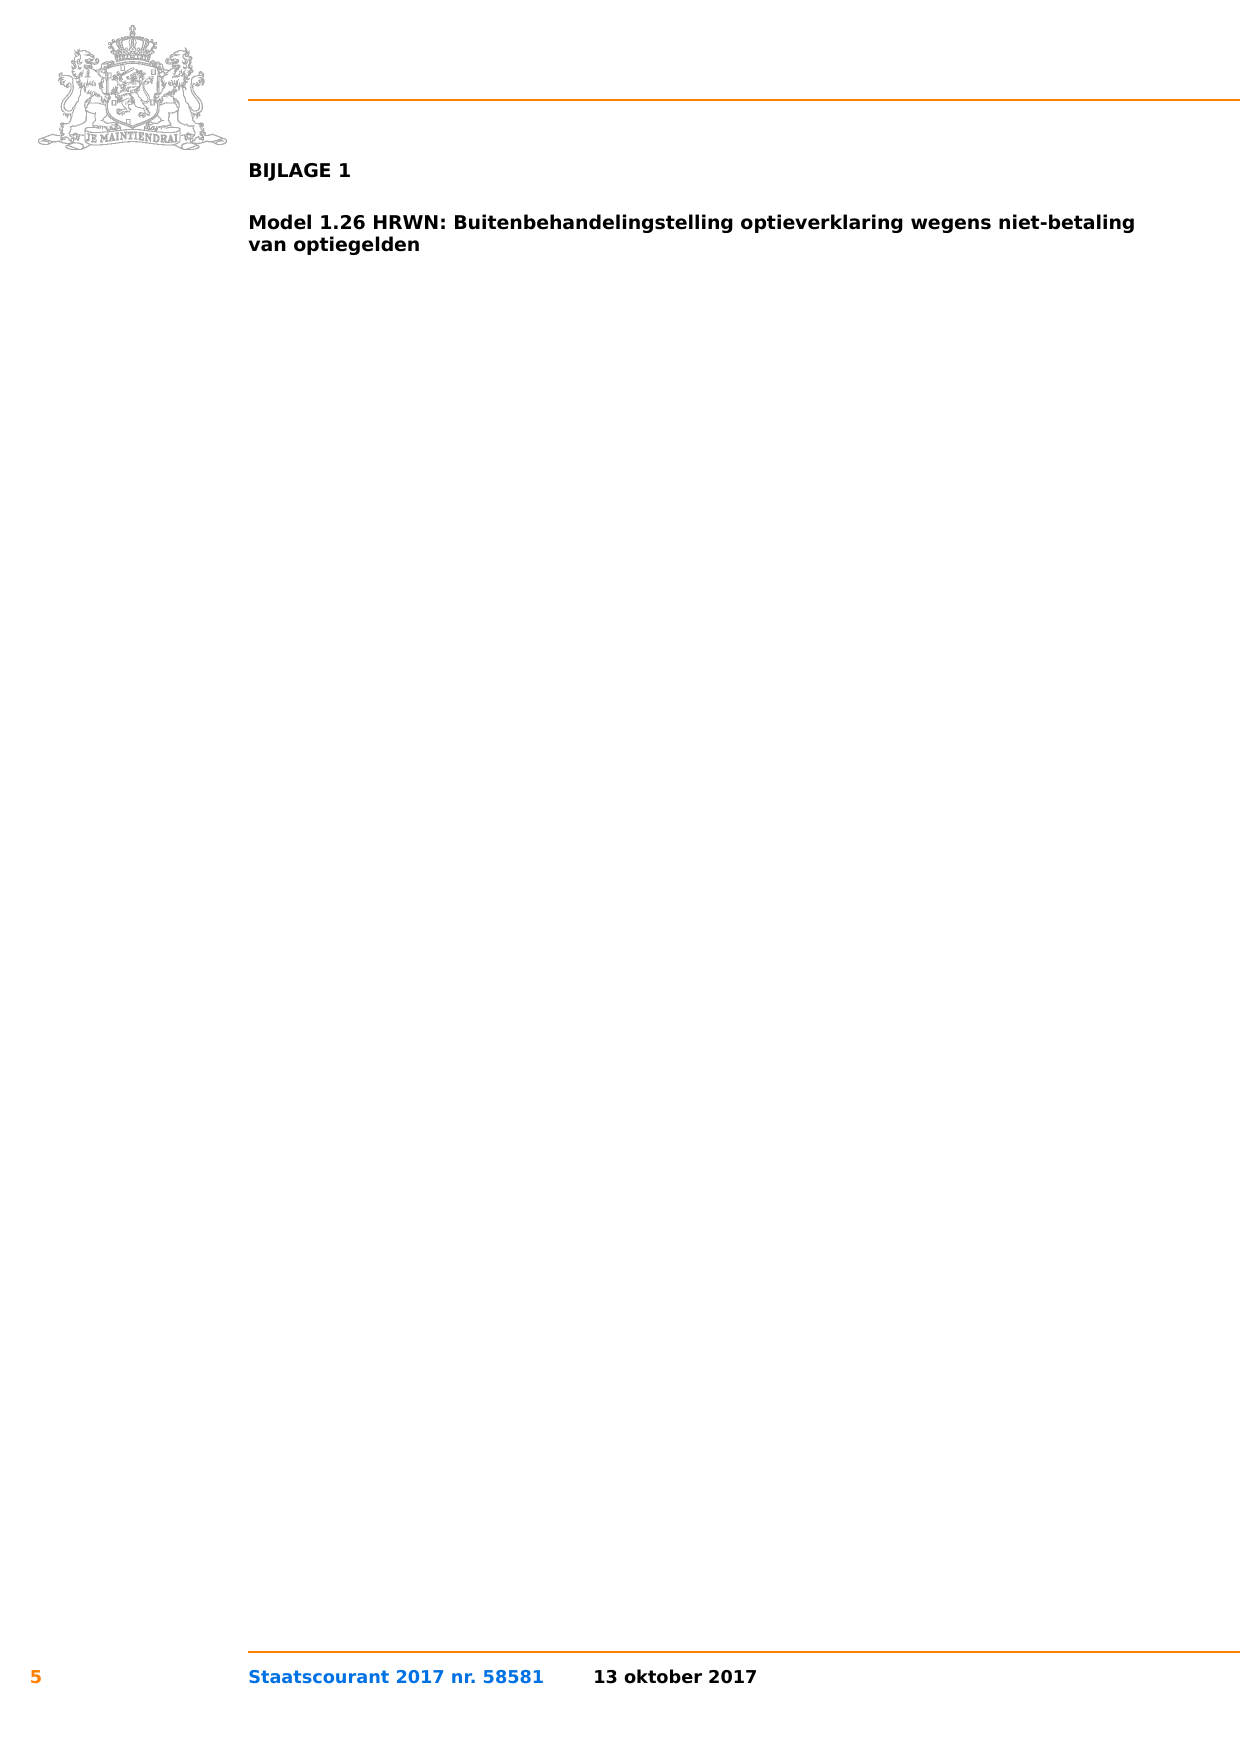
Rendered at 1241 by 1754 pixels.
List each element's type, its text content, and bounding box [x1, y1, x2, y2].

subtitle Model 1.26 HRWN: Buitenbehandelingstelling optieverklaring wegens niet-betaling van optiegelden [248, 212, 1163, 256]
picture [38, 25, 227, 150]
subtitle BIJLAGE 1 [248, 160, 1163, 182]
